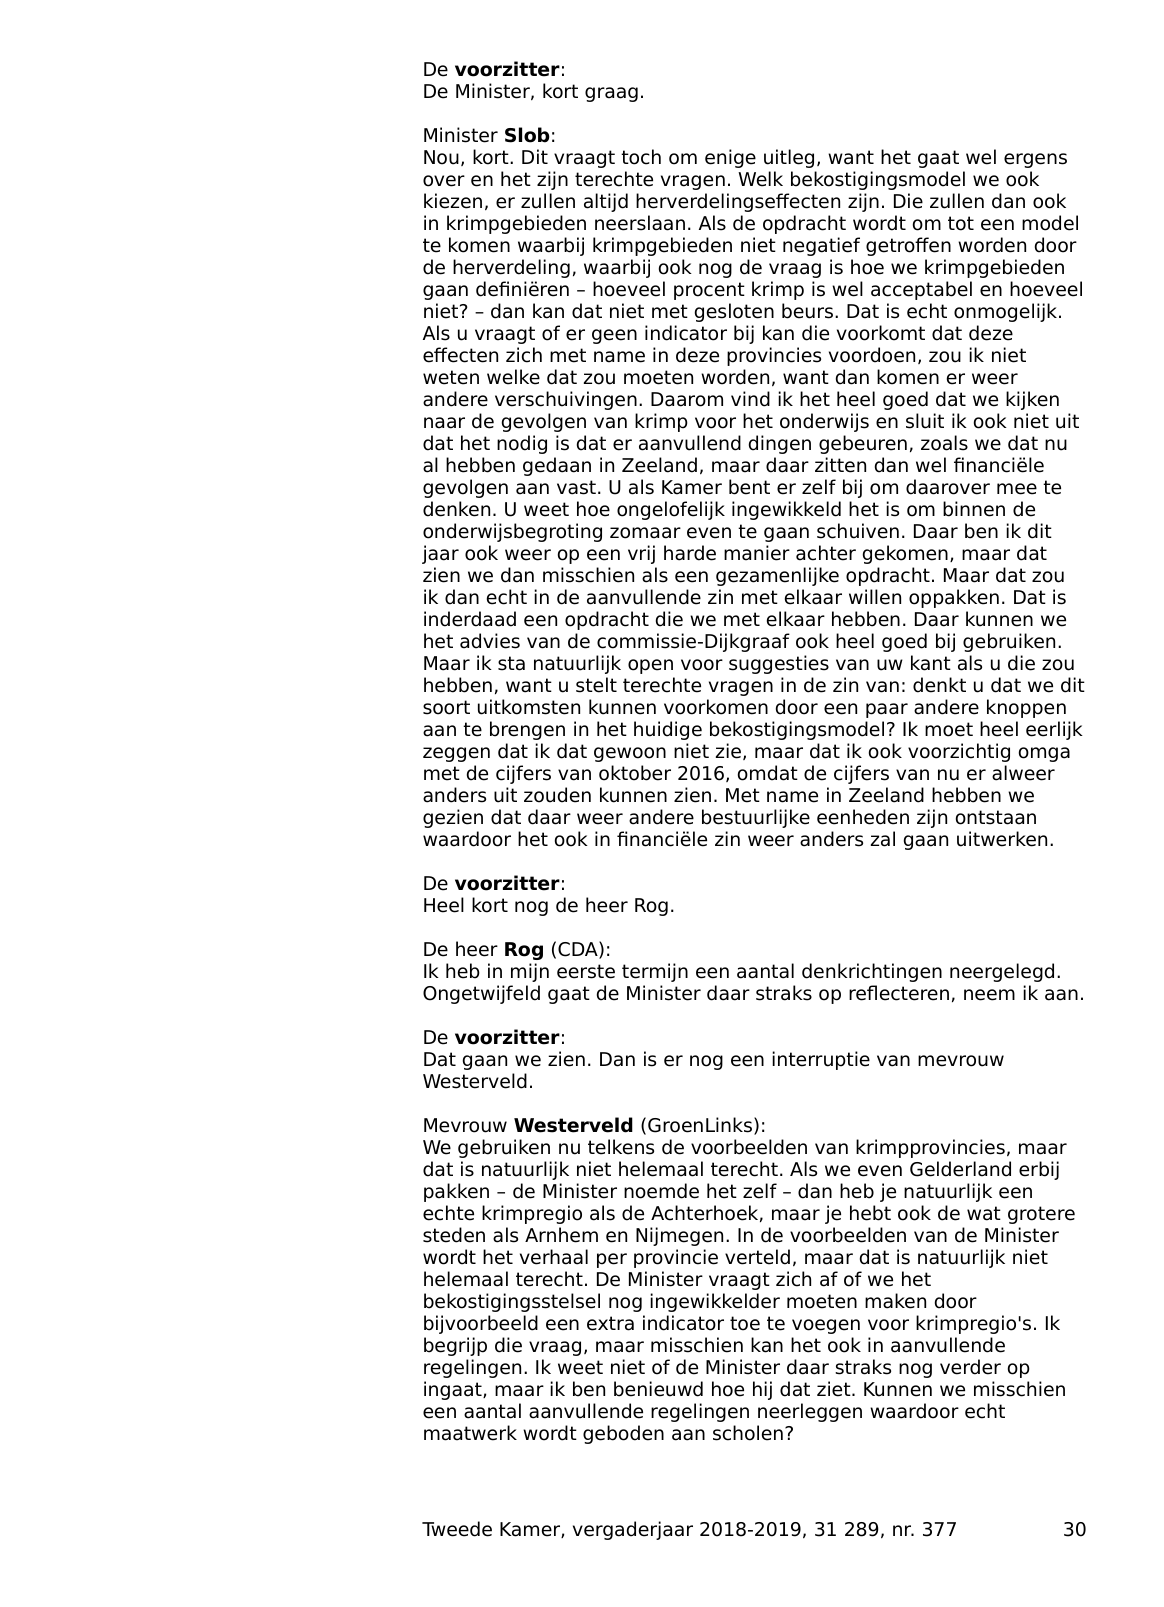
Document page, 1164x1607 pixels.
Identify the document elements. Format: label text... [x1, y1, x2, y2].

text De voorzitter: [422, 1027, 1087, 1049]
text Heel kort nog de heer Rog. [422, 895, 1087, 917]
text We gebruiken nu telkens de voorbeelden van krimpprovincies, maar dat is natuurlijk niet helemaal terecht. Als we even Gelderland erbij pakken – de Minister noemde het zelf – dan heb je natuurlijk een echte krimpregio als de Achterhoek, maar je hebt ook de wat grotere steden als Arnhem en Nijmegen. In de voorbeelden van de Minister wordt het verhaal per provincie verteld, maar dat is natuurlijk niet helemaal terecht. De Minister vraagt zich af of we het bekostigingsstelsel nog ingewikkelder moeten maken door bijvoorbeeld een extra indicator toe te voegen voor krimpregio's. Ik begrijp die vraag, maar misschien kan het ook in aanvullende regelingen. Ik weet niet of de Minister daar straks nog verder op ingaat, maar ik ben benieuwd hoe hij dat ziet. Kunnen we misschien een aantal aanvullende regelingen neerleggen waardoor echt maatwerk wordt geboden aan scholen? [422, 1137, 1087, 1445]
text De Minister, kort graag. [422, 81, 1087, 103]
text Ik heb in mijn eerste termijn een aantal denkrichtingen neergelegd. Ongetwijfeld gaat de Minister daar straks op reflecteren, neem ik aan. [422, 961, 1087, 1005]
text De voorzitter: [422, 59, 1087, 81]
text Minister Slob: [422, 125, 1087, 147]
text Nou, kort. Dit vraagt toch om enige uitleg, want het gaat wel ergens over en het zijn terechte vragen. Welk bekostigingsmodel we ook kiezen, er zullen altijd herverdelingseffecten zijn. Die zullen dan ook in krimpgebieden neerslaan. Als de opdracht wordt om tot een model te komen waarbij krimpgebieden niet negatief getroffen worden door de herverdeling, waarbij ook nog de vraag is hoe we krimpgebieden gaan definiëren – hoeveel procent krimp is wel acceptabel en hoeveel niet? – dan kan dat niet met gesloten beurs. Dat is echt onmogelijk. Als u vraagt of er geen indicator bij kan die voorkomt dat deze effecten zich met name in deze provincies voordoen, zou ik niet weten welke dat zou moeten worden, want dan komen er weer andere verschuivingen. Daarom vind ik het heel goed dat we kijken naar de gevolgen van krimp voor het onderwijs en sluit ik ook niet uit dat het nodig is dat er aanvullend dingen gebeuren, zoals we dat nu al hebben gedaan in Zeeland, maar daar zitten dan wel financiële gevolgen aan vast. U als Kamer bent er zelf bij om daarover mee te denken. U weet hoe ongelofelijk ingewikkeld het is om binnen de onderwijsbegroting zomaar even te gaan schuiven. Daar ben ik dit jaar ook weer op een vrij harde manier achter gekomen, maar dat zien we dan misschien als een gezamenlijke opdracht. Maar dat zou ik dan echt in de aanvullende zin met elkaar willen oppakken. Dat is inderdaad een opdracht die we met elkaar hebben. Daar kunnen we het advies van de commissie-Dijkgraaf ook heel goed bij gebruiken. Maar ik sta natuurlijk open voor suggesties van uw kant als u die zou hebben, want u stelt terechte vragen in de zin van: denkt u dat we dit soort uitkomsten kunnen voorkomen door een paar andere knoppen aan te brengen in het huidige bekostigingsmodel? Ik moet heel eerlijk zeggen dat ik dat gewoon niet zie, maar dat ik ook voorzichtig omga met de cijfers van oktober 2016, omdat de cijfers van nu er alweer anders uit zouden kunnen zien. Met name in Zeeland hebben we gezien dat daar weer andere bestuurlijke eenheden zijn ontstaan waardoor het ook in financiële zin weer anders zal gaan uitwerken. [422, 147, 1087, 851]
text Mevrouw Westerveld (GroenLinks): [422, 1115, 1087, 1137]
text De heer Rog (CDA): [422, 939, 1087, 961]
text Dat gaan we zien. Dan is er nog een interruptie van mevrouw Westerveld. [422, 1049, 1087, 1093]
text De voorzitter: [422, 873, 1087, 895]
